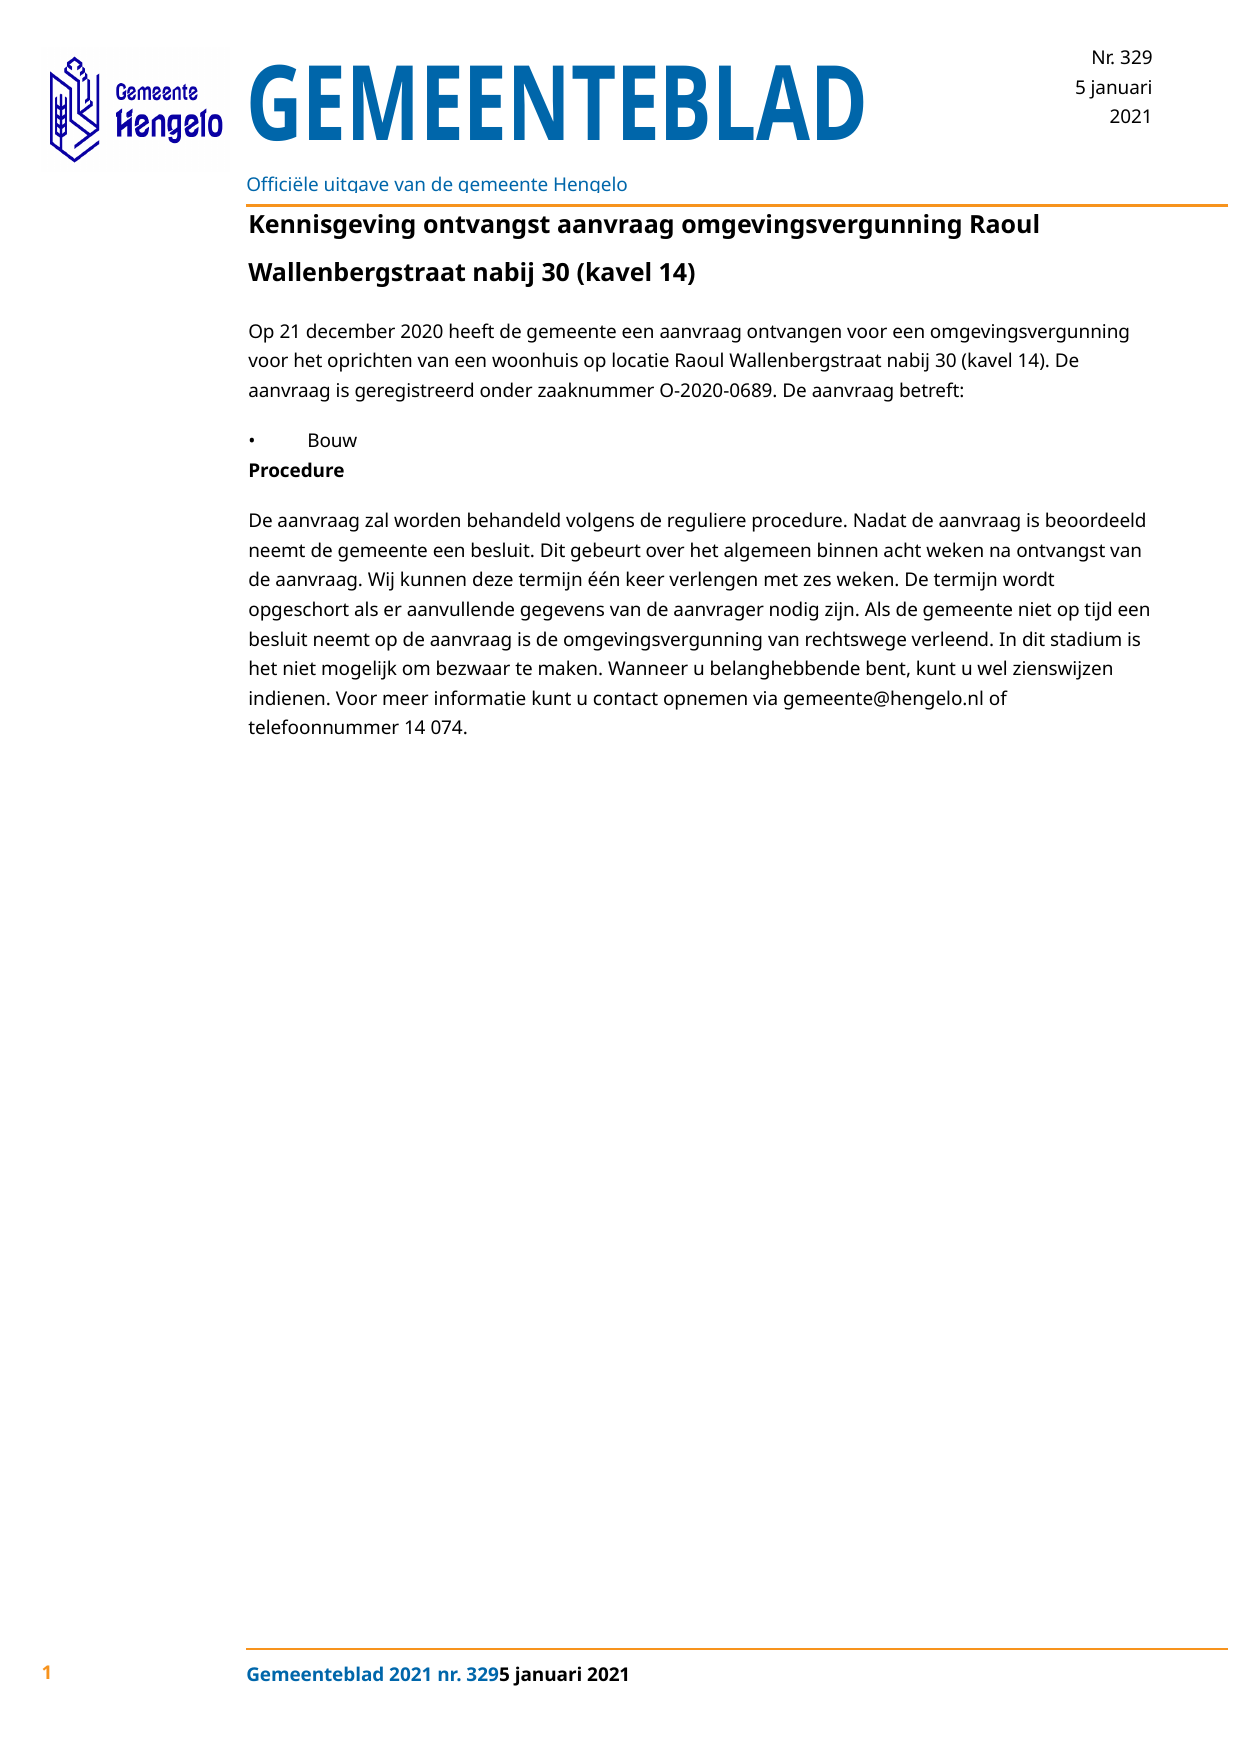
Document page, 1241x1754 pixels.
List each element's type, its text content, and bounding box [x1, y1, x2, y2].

picture [41, 47, 231, 172]
text Kennisgeving ontvangst aanvraag omgevingsvergunning Raoul Wallenbergstraat nabij 30 (kavel 14) [248, 207, 1152, 288]
text Procedure [248, 457, 1152, 483]
list Bouw [248, 427, 1152, 453]
text De aanvraag zal worden behandeld volgens de reguliere procedure. Nadat de aanvraag is beoordeeld neemt de gemeente een besluit. Dit gebeurt over het algemeen binnen acht weken na ontvangst van de aanvraag. Wij kunnen deze termijn één keer verlengen met zes weken. De termijn wordt opgeschort als er aanvullende gegevens van de aanvrager nodig zijn. Als de gemeente niet op tijd een besluit neemt op de aanvraag is de omgevingsvergunning van rechtswege verleend. In dit stadium is het niet mogelijk om bezwaar te maken. Wanneer u belanghebbende bent, kunt u wel zienswijzen indienen. Voor meer informatie kunt u contact opnemen via gemeente@hengelo.nl of telefoonnummer 14 074. [248, 507, 1152, 740]
text Op 21 december 2020 heeft de gemeente een aanvraag ontvangen voor een omgevingsvergunning voor het oprichten van een woonhuis op locatie Raoul Wallenbergstraat nabij 30 (kavel 14). De aanvraag is geregistreerd onder zaaknummer O-2020-0689. De aanvraag betreft: [248, 318, 1152, 403]
